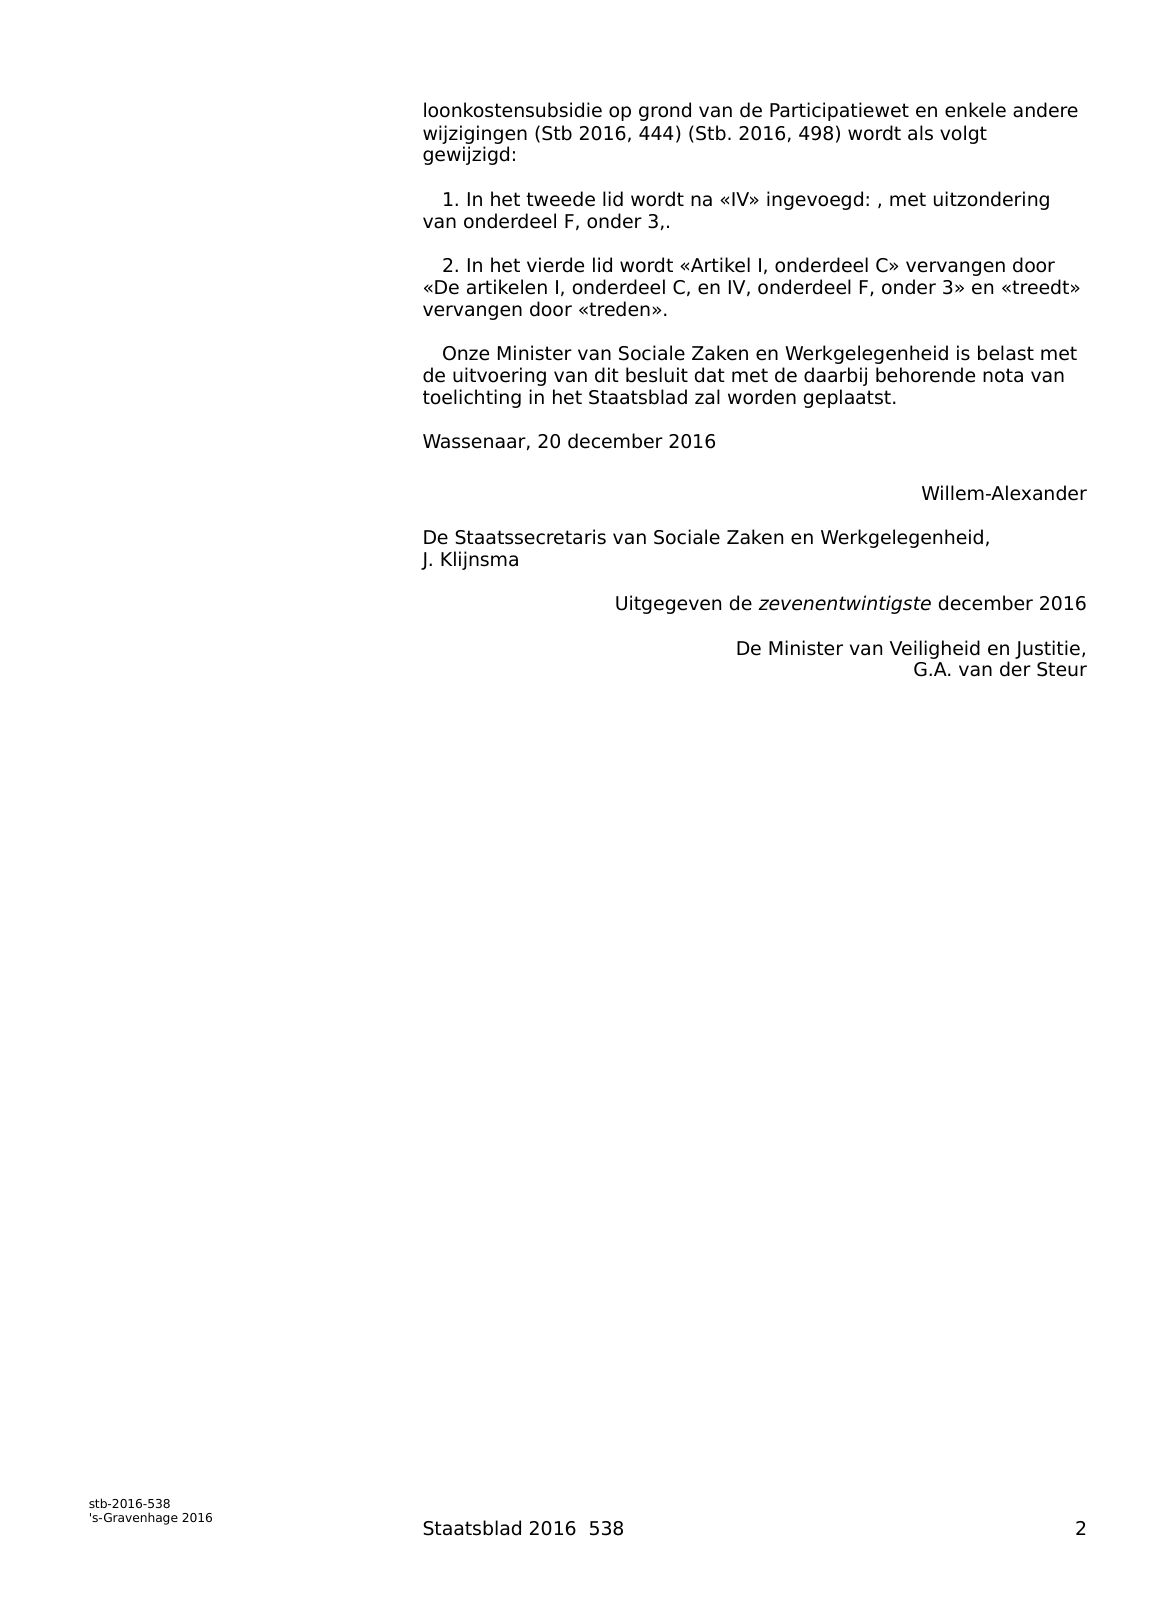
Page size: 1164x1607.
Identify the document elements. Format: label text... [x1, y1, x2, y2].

text Wassenaar, 20 december 2016 [422, 431, 1087, 453]
text De Staatssecretaris van Sociale Zaken en Werkgelegenheid, J. Klijnsma [422, 527, 1087, 571]
text Uitgegeven de zevenentwintigste december 2016 [422, 593, 1087, 615]
text Willem-Alexander [422, 483, 1087, 505]
text loonkostensubsidie op grond van de Participatiewet en enkele andere wijzigingen (Stb 2016, 444) (Stb. 2016, 498) wordt als volgt gewijzigd: [422, 100, 1087, 166]
text 1. In het tweede lid wordt na «IV» ingevoegd: , met uitzondering van onderdeel F, onder 3,. [422, 188, 1087, 232]
text stb-2016-538 [88, 1497, 323, 1511]
text 2. In het vierde lid wordt «Artikel I, onderdeel C» vervangen door «De artikelen I, onderdeel C, en IV, onderdeel F, onder 3» en «treedt» vervangen door «treden». [422, 255, 1087, 321]
text 's-Gravenhage 2016 [88, 1511, 323, 1525]
text De Minister van Veiligheid en Justitie, G.A. van der Steur [422, 637, 1087, 681]
text Onze Minister van Sociale Zaken en Werkgelegenheid is belast met de uitvoering van dit besluit dat met de daarbij behorende nota van toelichting in het Staatsblad zal worden geplaatst. [422, 343, 1087, 409]
